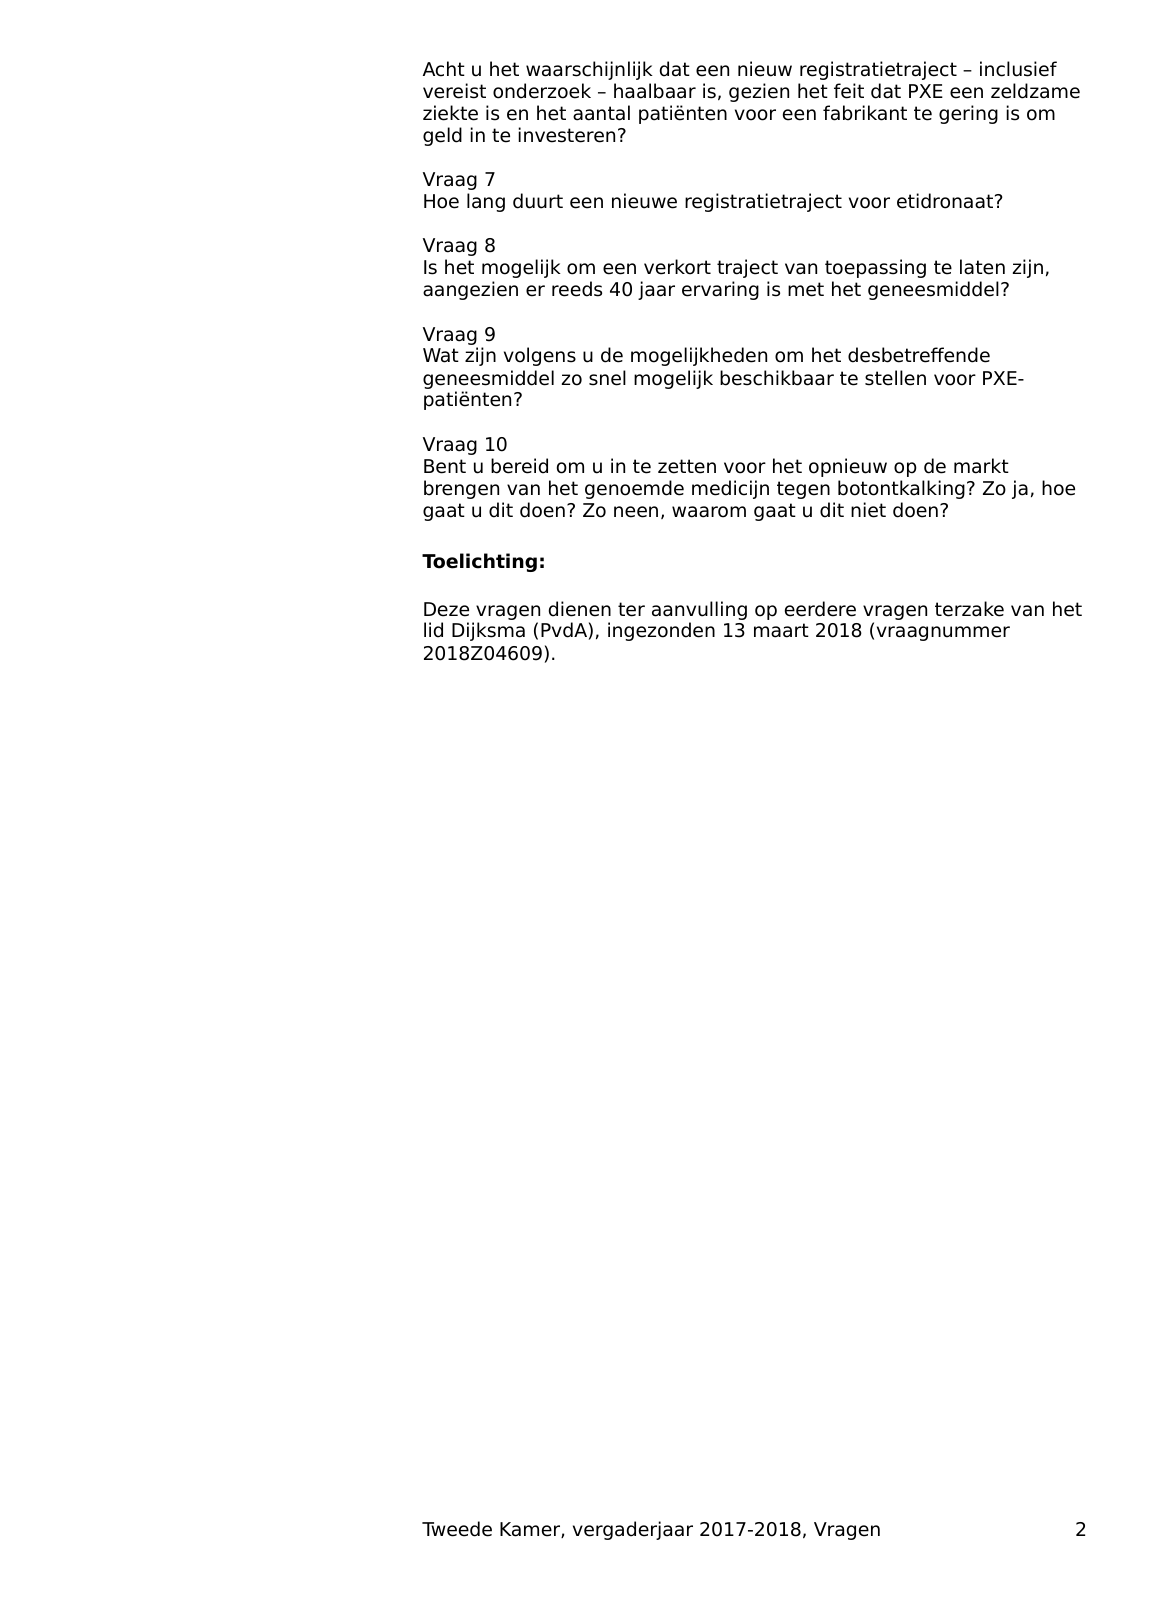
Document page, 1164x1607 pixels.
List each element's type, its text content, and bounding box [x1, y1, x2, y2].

text Vraag 7 [422, 169, 1087, 191]
text Acht u het waarschijnlijk dat een nieuw registratietraject – inclusief vereist onderzoek – haalbaar is, gezien het feit dat PXE een zeldzame ziekte is en het aantal patiënten voor een fabrikant te gering is om geld in te investeren? [422, 59, 1087, 147]
text Bent u bereid om u in te zetten voor het opnieuw op de markt brengen van het genoemde medicijn tegen botontkalking? Zo ja, hoe gaat u dit doen? Zo neen, waarom gaat u dit niet doen? [422, 456, 1087, 521]
subtitle Toelichting: [422, 551, 1087, 573]
text Vraag 9 [422, 323, 1087, 345]
text Vraag 10 [422, 433, 1087, 456]
text Is het mogelijk om een verkort traject van toepassing te laten zijn, aangezien er reeds 40 jaar ervaring is met het geneesmiddel? [422, 257, 1087, 301]
text Hoe lang duurt een nieuwe registratietraject voor etidronaat? [422, 191, 1087, 213]
text Vraag 8 [422, 235, 1087, 257]
text Wat zijn volgens u de mogelijkheden om het desbetreffende geneesmiddel zo snel mogelijk beschikbaar te stellen voor PXE-patiënten? [422, 345, 1087, 411]
text Deze vragen dienen ter aanvulling op eerdere vragen terzake van het lid Dijksma (PvdA), ingezonden 13 maart 2018 (vraagnummer 2018Z04609). [422, 598, 1087, 664]
